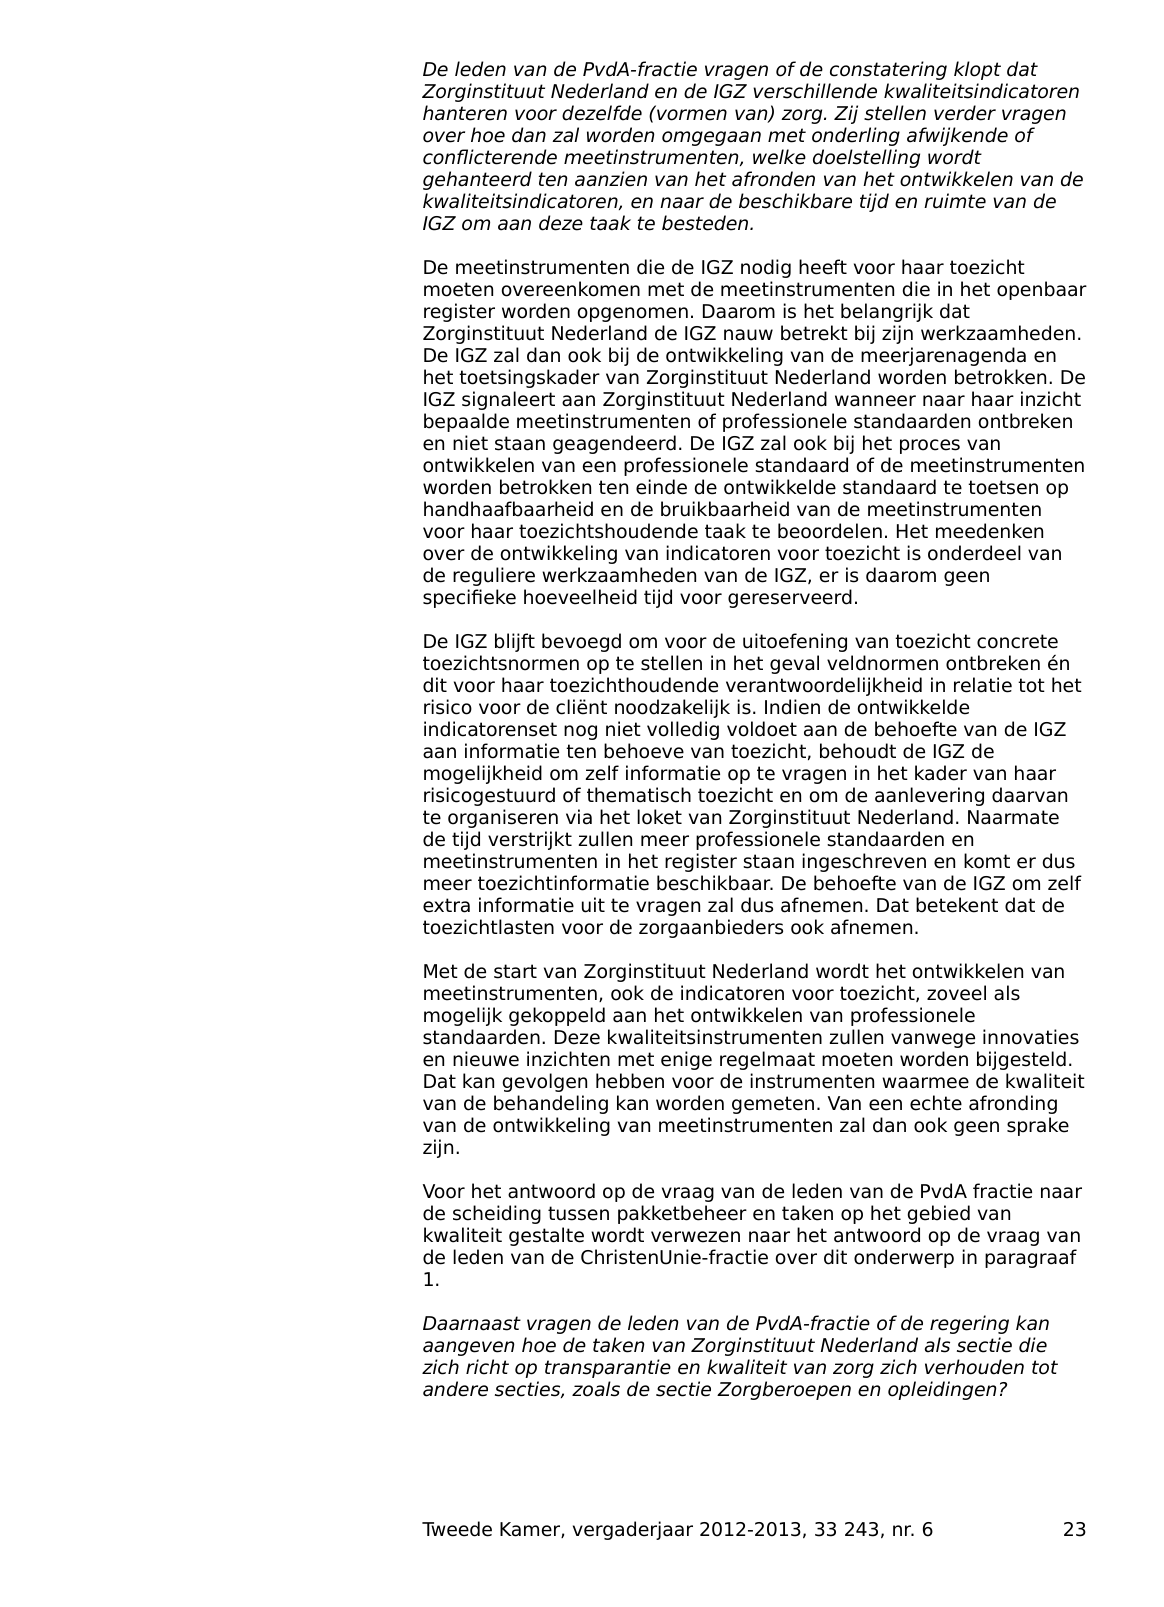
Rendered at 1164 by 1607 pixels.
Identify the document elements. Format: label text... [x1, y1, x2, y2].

text De leden van de PvdA-fractie vragen of de constatering klopt dat Zorginstituut Nederland en de IGZ verschillende kwaliteitsindicatoren hanteren voor dezelfde (vormen van) zorg. Zij stellen verder vragen over hoe dan zal worden omgegaan met onderling afwijkende of conflicterende meetinstrumenten, welke doelstelling wordt gehanteerd ten aanzien van het afronden van het ontwikkelen van de kwaliteitsindicatoren, en naar de beschikbare tijd en ruimte van de IGZ om aan deze taak te besteden. [422, 59, 1087, 235]
text Met de start van Zorginstituut Nederland wordt het ontwikkelen van meetinstrumenten, ook de indicatoren voor toezicht, zoveel als mogelijk gekoppeld aan het ontwikkelen van professionele standaarden. Deze kwaliteitsinstrumenten zullen vanwege innovaties en nieuwe inzichten met enige regelmaat moeten worden bijgesteld. Dat kan gevolgen hebben voor de instrumenten waarmee de kwaliteit van de behandeling kan worden gemeten. Van een echte afronding van de ontwikkeling van meetinstrumenten zal dan ook geen sprake zijn. [422, 961, 1087, 1159]
text De IGZ blijft bevoegd om voor de uitoefening van toezicht concrete toezichtsnormen op te stellen in het geval veldnormen ontbreken én dit voor haar toezichthoudende verantwoordelijkheid in relatie tot het risico voor de cliënt noodzakelijk is. Indien de ontwikkelde indicatorenset nog niet volledig voldoet aan de behoefte van de IGZ aan informatie ten behoeve van toezicht, behoudt de IGZ de mogelijkheid om zelf informatie op te vragen in het kader van haar risicogestuurd of thematisch toezicht en om de aanlevering daarvan te organiseren via het loket van Zorginstituut Nederland. Naarmate de tijd verstrijkt zullen meer professionele standaarden en meetinstrumenten in het register staan ingeschreven en komt er dus meer toezichtinformatie beschikbaar. De behoefte van de IGZ om zelf extra informatie uit te vragen zal dus afnemen. Dat betekent dat de toezichtlasten voor de zorgaanbieders ook afnemen. [422, 631, 1087, 939]
text De meetinstrumenten die de IGZ nodig heeft voor haar toezicht moeten overeenkomen met de meetinstrumenten die in het openbaar register worden opgenomen. Daarom is het belangrijk dat Zorginstituut Nederland de IGZ nauw betrekt bij zijn werkzaamheden. De IGZ zal dan ook bij de ontwikkeling van de meerjarenagenda en het toetsingskader van Zorginstituut Nederland worden betrokken. De IGZ signaleert aan Zorginstituut Nederland wanneer naar haar inzicht bepaalde meetinstrumenten of professionele standaarden ontbreken en niet staan geagendeerd. De IGZ zal ook bij het proces van ontwikkelen van een professionele standaard of de meetinstrumenten worden betrokken ten einde de ontwikkelde standaard te toetsen op handhaafbaarheid en de bruikbaarheid van de meetinstrumenten voor haar toezichtshoudende taak te beoordelen. Het meedenken over de ontwikkeling van indicatoren voor toezicht is onderdeel van de reguliere werkzaamheden van de IGZ, er is daarom geen specifieke hoeveelheid tijd voor gereserveerd. [422, 257, 1087, 609]
text Daarnaast vragen de leden van de PvdA-fractie of de regering kan aangeven hoe de taken van Zorginstituut Nederland als sectie die zich richt op transparantie en kwaliteit van zorg zich verhouden tot andere secties, zoals de sectie Zorgberoepen en opleidingen? [422, 1313, 1087, 1401]
text Voor het antwoord op de vraag van de leden van de PvdA fractie naar de scheiding tussen pakketbeheer en taken op het gebied van kwaliteit gestalte wordt verwezen naar het antwoord op de vraag van de leden van de ChristenUnie-fractie over dit onderwerp in paragraaf 1. [422, 1181, 1087, 1291]
